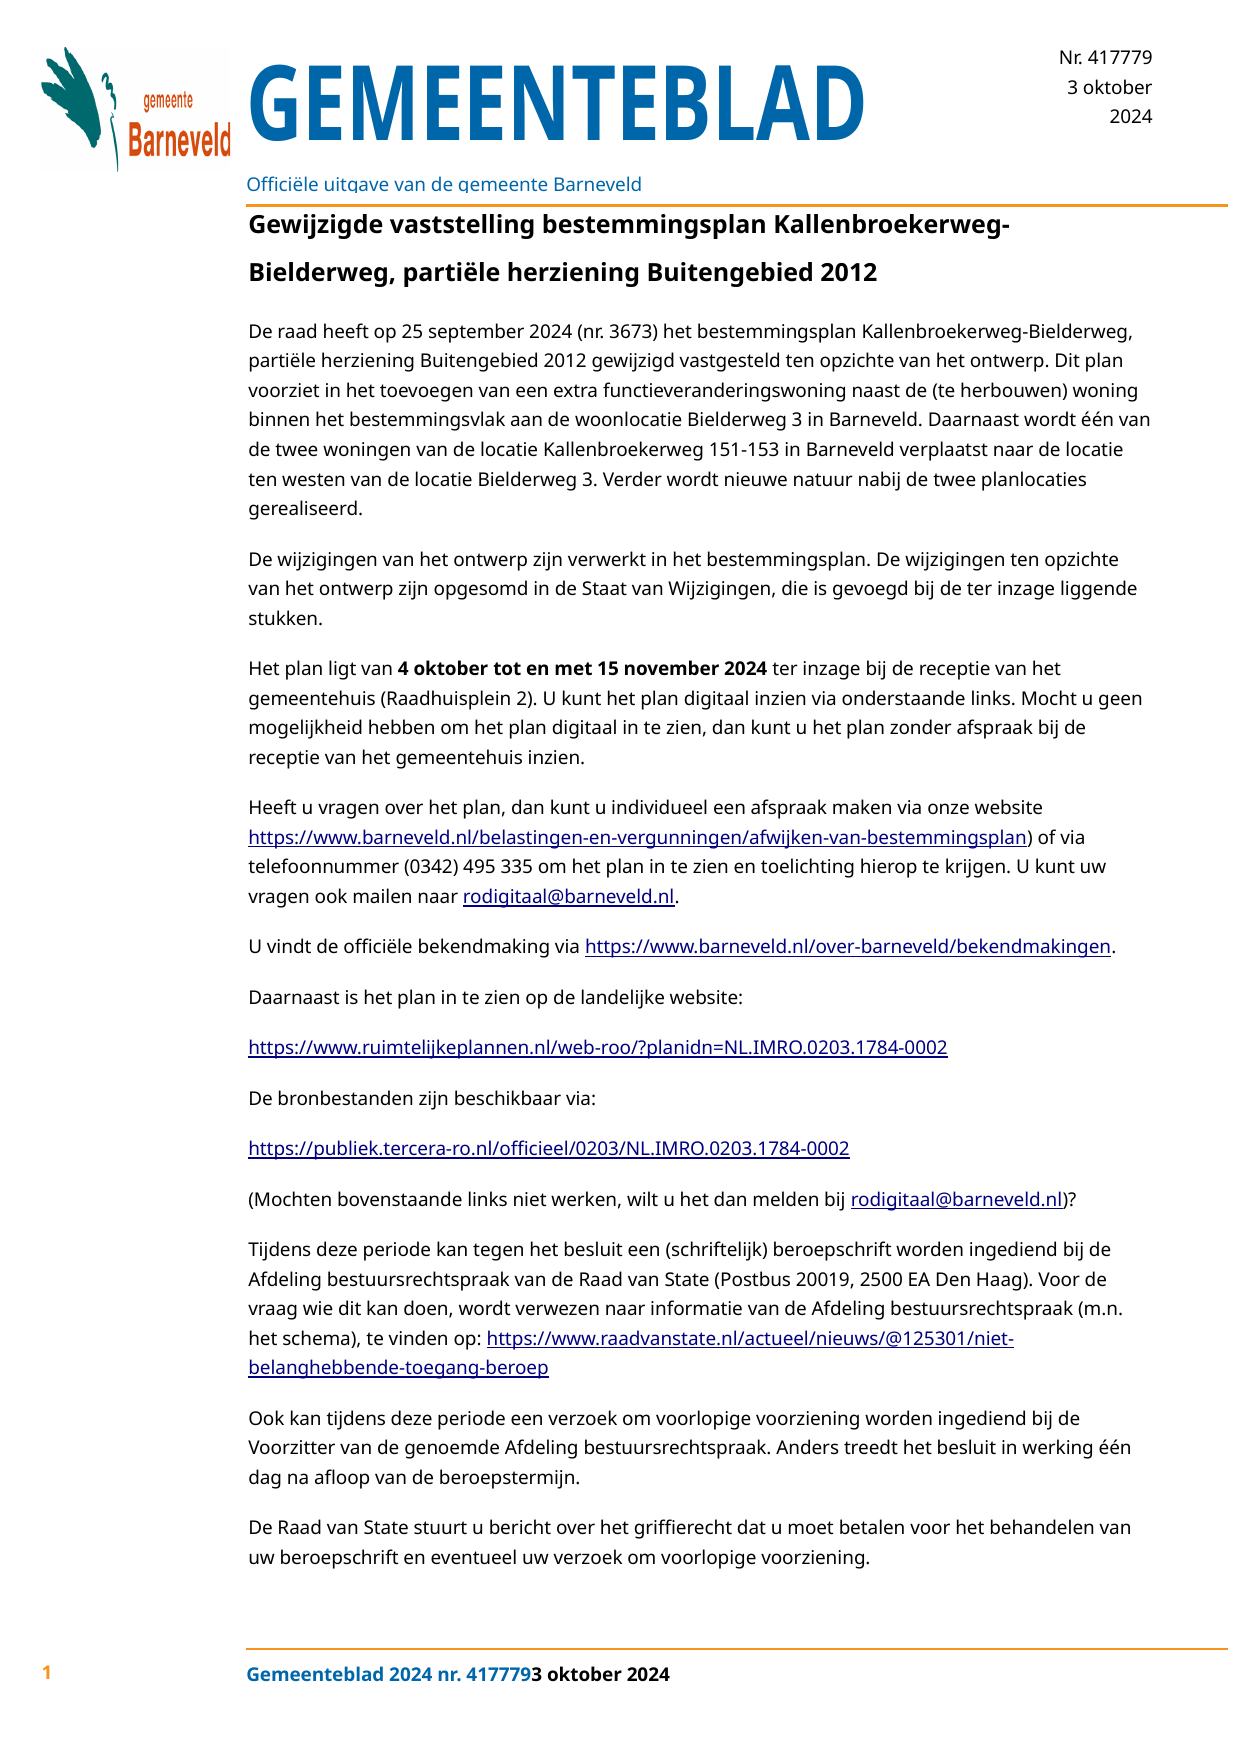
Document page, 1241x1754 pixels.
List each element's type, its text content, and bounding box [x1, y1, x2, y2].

text Ook kan tijdens deze periode een verzoek om voorlopige voorziening worden ingediend bij de Voorzitter van de genoemde Afdeling bestuursrechtspraak. Anders treedt het besluit in werking één dag na afloop van de beroepstermijn. [248, 1405, 1152, 1490]
text De raad heeft op 25 september 2024 (nr. 3673) het bestemmingsplan Kallenbroekerweg-Bielderweg, partiële herziening Buitengebied 2012 gewijzigd vastgesteld ten opzichte van het ontwerp. Dit plan voorziet in het toevoegen van een extra functieveranderingswoning naast de (te herbouwen) woning binnen het bestemmingsvlak aan de woonlocatie Bielderweg 3 in Barneveld. Daarnaast wordt één van de twee woningen van de locatie Kallenbroekerweg 151-153 in Barneveld verplaatst naar de locatie ten westen van de locatie Bielderweg 3. Verder wordt nieuwe natuur nabij de twee planlocaties gerealiseerd. [248, 318, 1152, 521]
text Daarnaast is het plan in te zien op de landelijke website: [248, 984, 1152, 1010]
text Gewijzigde vaststelling bestemmingsplan Kallenbroekerweg-Bielderweg, partiële herziening Buitengebied 2012 [248, 207, 1152, 288]
text De bronbestanden zijn beschikbaar via: [248, 1085, 1152, 1111]
picture [41, 47, 231, 172]
text De Raad van State stuurt u bericht over het griffierecht dat u moet betalen voor het behandelen van uw beroepschrift en eventueel uw verzoek om voorlopige voorziening. [248, 1514, 1152, 1570]
text https://www.ruimtelijkeplannen.nl/web-roo/?planidn=NL.IMRO.0203.1784-0002 [248, 1034, 1152, 1060]
text De wijzigingen van het ontwerp zijn verwerkt in het bestemmingsplan. De wijzigingen ten opzichte van het ontwerp zijn opgesomd in de Staat van Wijzigingen, die is gevoegd bij de ter inzage liggende stukken. [248, 546, 1152, 631]
text Heeft u vragen over het plan, dan kunt u individueel een afspraak maken via onze website https://www.barneveld.nl/belastingen-en-vergunningen/afwijken-van-bestemmingsplan) of via telefoonnummer (0342) 495 335 om het plan in te zien en toelichting hierop te krijgen. U kunt uw vragen ook mailen naar rodigitaal@barneveld.nl. [248, 794, 1152, 909]
text U vindt de officiële bekendmaking via https://www.barneveld.nl/over-barneveld/bekendmakingen. [248, 934, 1152, 959]
text Tijdens deze periode kan tegen het besluit een (schriftelijk) beroepschrift worden ingediend bij de Afdeling bestuursrechtspraak van de Raad van State (Postbus 20019, 2500 EA Den Haag). Voor de vraag wie dit kan doen, wordt verwezen naar informatie van de Afdeling bestuursrechtspraak (m.n. het schema), te vinden op: https://www.raadvanstate.nl/actueel/nieuws/@125301/niet-belanghebbende-toegang-beroep [248, 1236, 1152, 1380]
text (Mochten bovenstaande links niet werken, wilt u het dan melden bij rodigitaal@barneveld.nl)? [248, 1186, 1152, 1212]
text https://publiek.tercera-ro.nl/officieel/0203/NL.IMRO.0203.1784-0002 [248, 1135, 1152, 1161]
text Het plan ligt van 4 oktober tot en met 15 november 2024 ter inzage bij de receptie van het gemeentehuis (Raadhuisplein 2). U kunt het plan digitaal inzien via onderstaande links. Mocht u geen mogelijkheid hebben om het plan digitaal in te zien, dan kunt u het plan zonder afspraak bij de receptie van het gemeentehuis inzien. [248, 655, 1152, 770]
